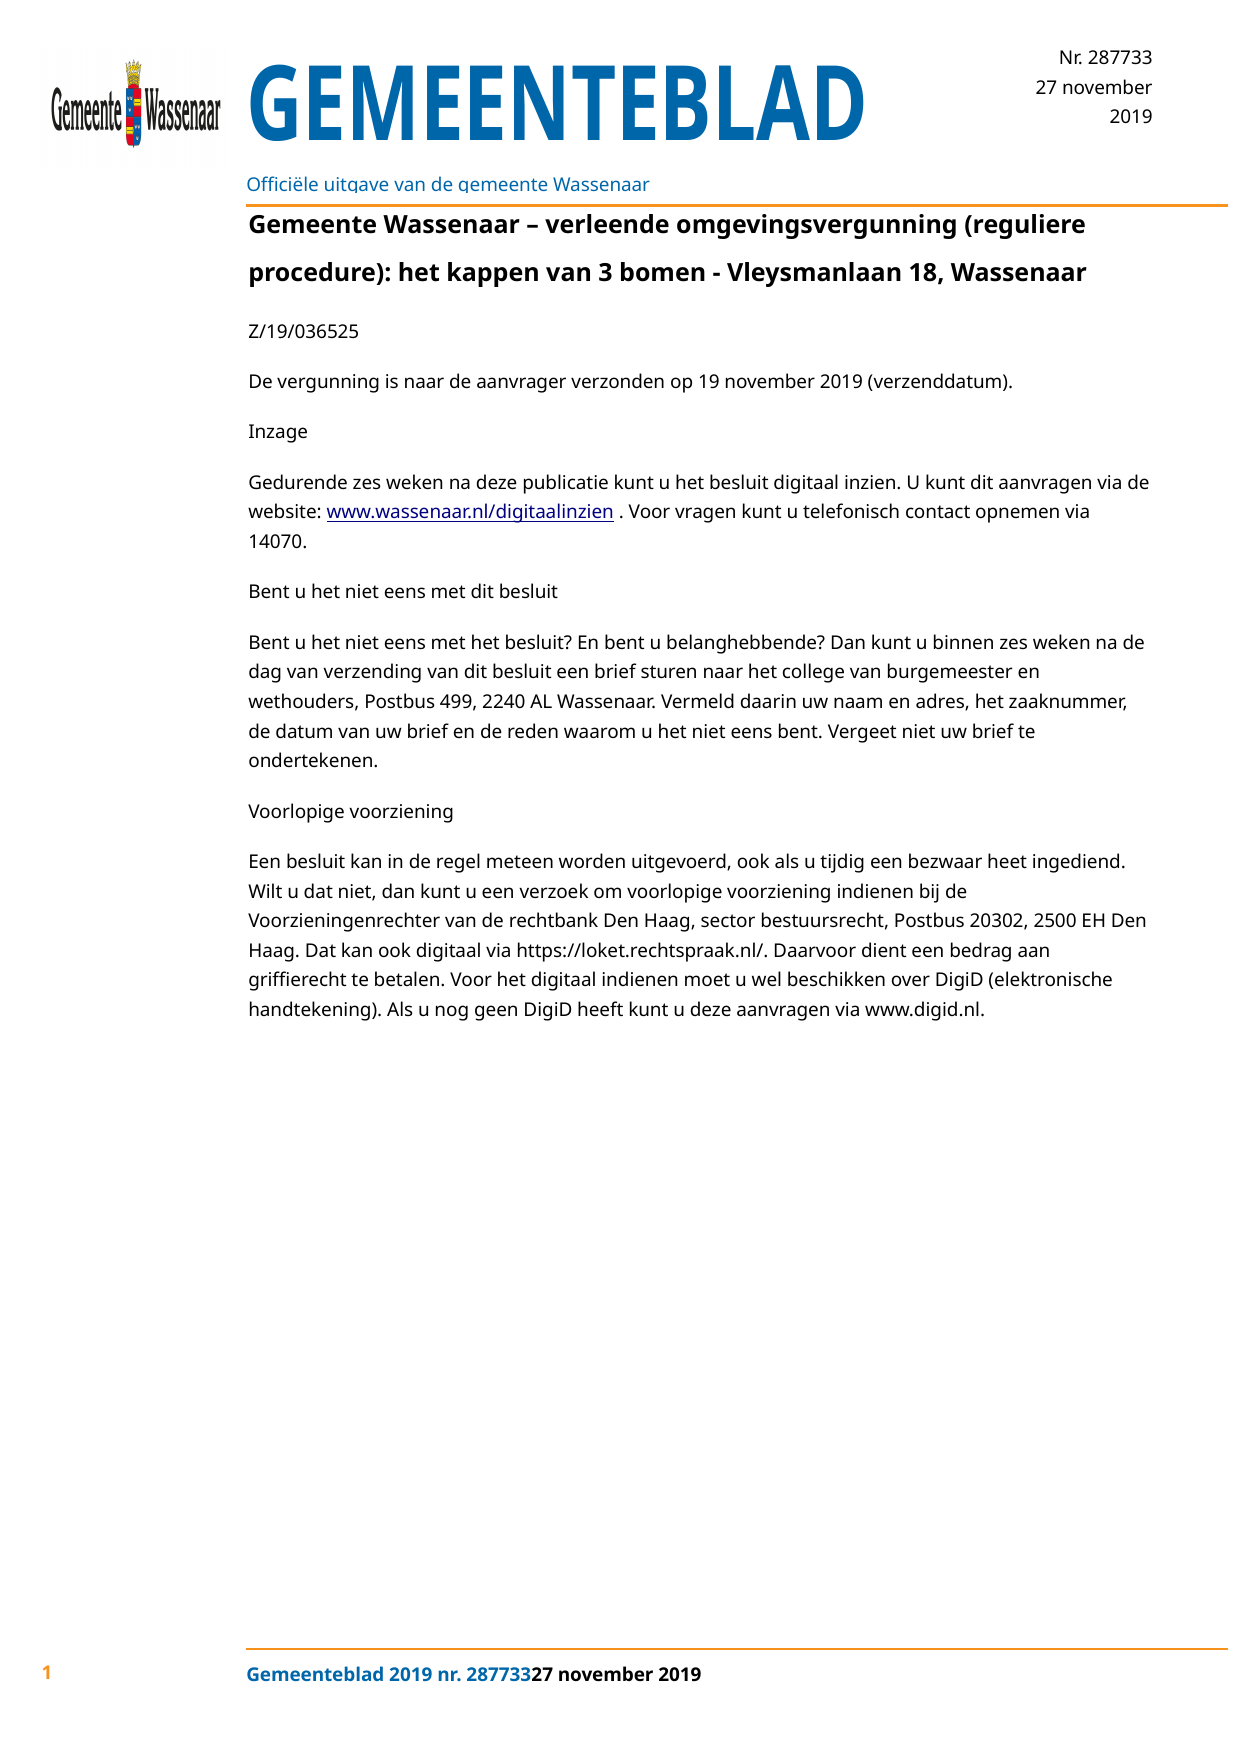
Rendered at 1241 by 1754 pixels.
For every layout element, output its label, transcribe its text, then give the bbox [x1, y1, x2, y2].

text Inzage [248, 419, 1152, 444]
text Gemeente Wassenaar – verleende omgevingsvergunning (reguliere procedure): het kappen van 3 bomen - Vleysmanlaan 18, Wassenaar [248, 207, 1152, 288]
text Bent u het niet eens met het besluit? En bent u belanghebbende? Dan kunt u binnen zes weken na de dag van verzending van dit besluit een brief sturen naar het college van burgemeester en wethouders, Postbus 499, 2240 AL Wassenaar. Vermeld daarin uw naam en adres, het zaaknummer, de datum van uw brief en de reden waarom u het niet eens bent. Vergeet niet uw brief te ondertekenen. [248, 629, 1152, 773]
picture [41, 47, 231, 172]
text Gedurende zes weken na deze publicatie kunt u het besluit digitaal inzien. U kunt dit aanvragen via de website: www.wassenaar.nl/digitaalinzien . Voor vragen kunt u telefonisch contact opnemen via 14070. [248, 469, 1152, 554]
text Bent u het niet eens met dit besluit [248, 579, 1152, 604]
text Z/19/036525 [248, 318, 1152, 344]
text Een besluit kan in de regel meteen worden uitgevoerd, ook als u tijdig een bezwaar heet ingediend. Wilt u dat niet, dan kunt u een verzoek om voorlopige voorziening indienen bij de Voorzieningenrechter van de rechtbank Den Haag, sector bestuursrecht, Postbus 20302, 2500 EH Den Haag. Dat kan ook digitaal via https://loket.rechtspraak.nl/. Daarvoor dient een bedrag aan griffierecht te betalen. Voor het digitaal indienen moet u wel beschikken over DigiD (elektronische handtekening). Als u nog geen DigiD heeft kunt u deze aanvragen via www.digid.nl. [248, 848, 1152, 1022]
text Voorlopige voorziening [248, 798, 1152, 824]
text De vergunning is naar de aanvrager verzonden op 19 november 2019 (verzenddatum). [248, 368, 1152, 394]
